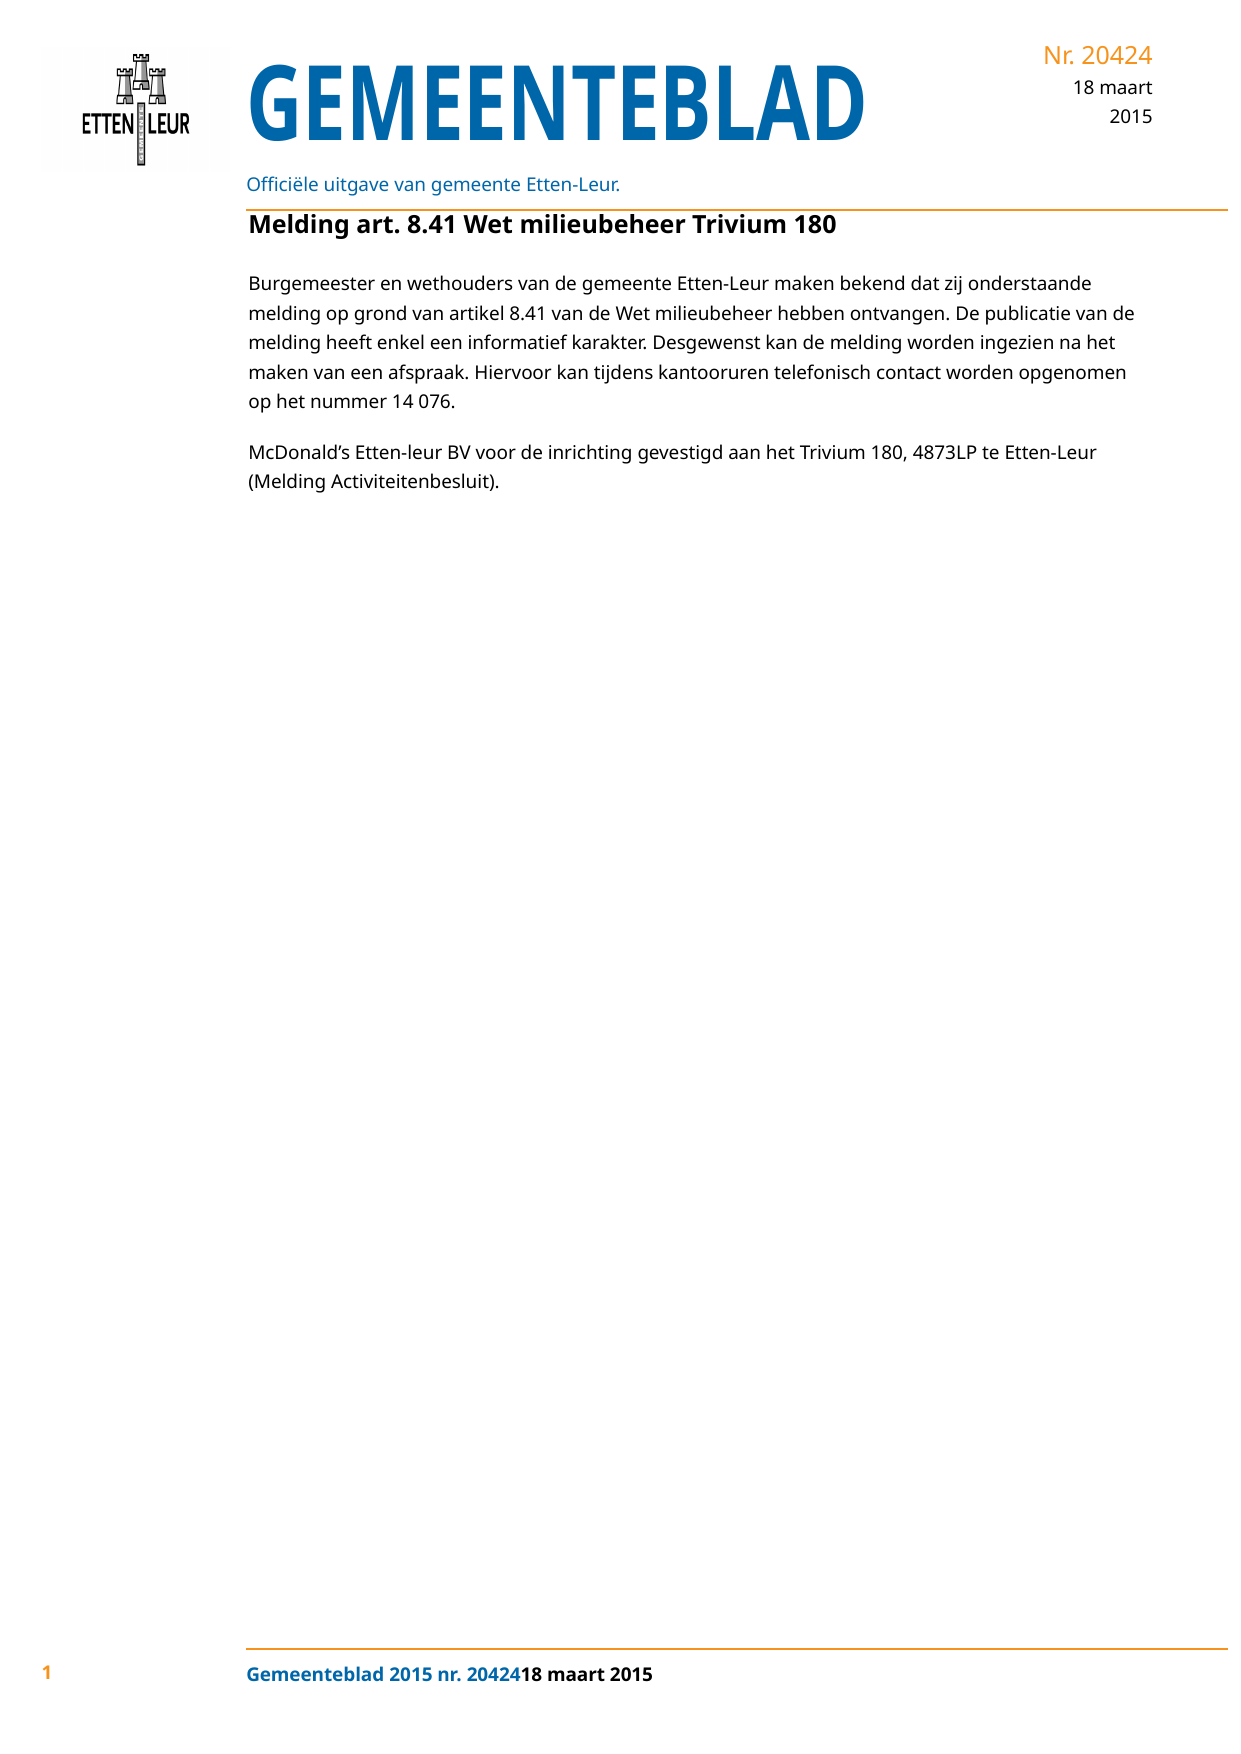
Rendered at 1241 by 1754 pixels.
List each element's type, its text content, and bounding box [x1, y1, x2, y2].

text McDonald’s Etten-leur BV voor de inrichting gevestigd aan het Trivium 180, 4873LP te Etten-Leur (Melding Activiteitenbesluit). [248, 439, 1152, 494]
picture [41, 47, 231, 172]
text Melding art. 8.41 Wet milieubeheer Trivium 180 [248, 211, 1152, 241]
text Burgemeester en wethouders van de gemeente Etten-Leur maken bekend dat zij onderstaande melding op grond van artikel 8.41 van de Wet milieubeheer hebben ontvangen. De publicatie van de melding heeft enkel een informatief karakter. Desgewenst kan de melding worden ingezien na het maken van een afspraak. Hiervoor kan tijdens kantooruren telefonisch contact worden opgenomen op het nummer 14 076. [248, 270, 1152, 414]
